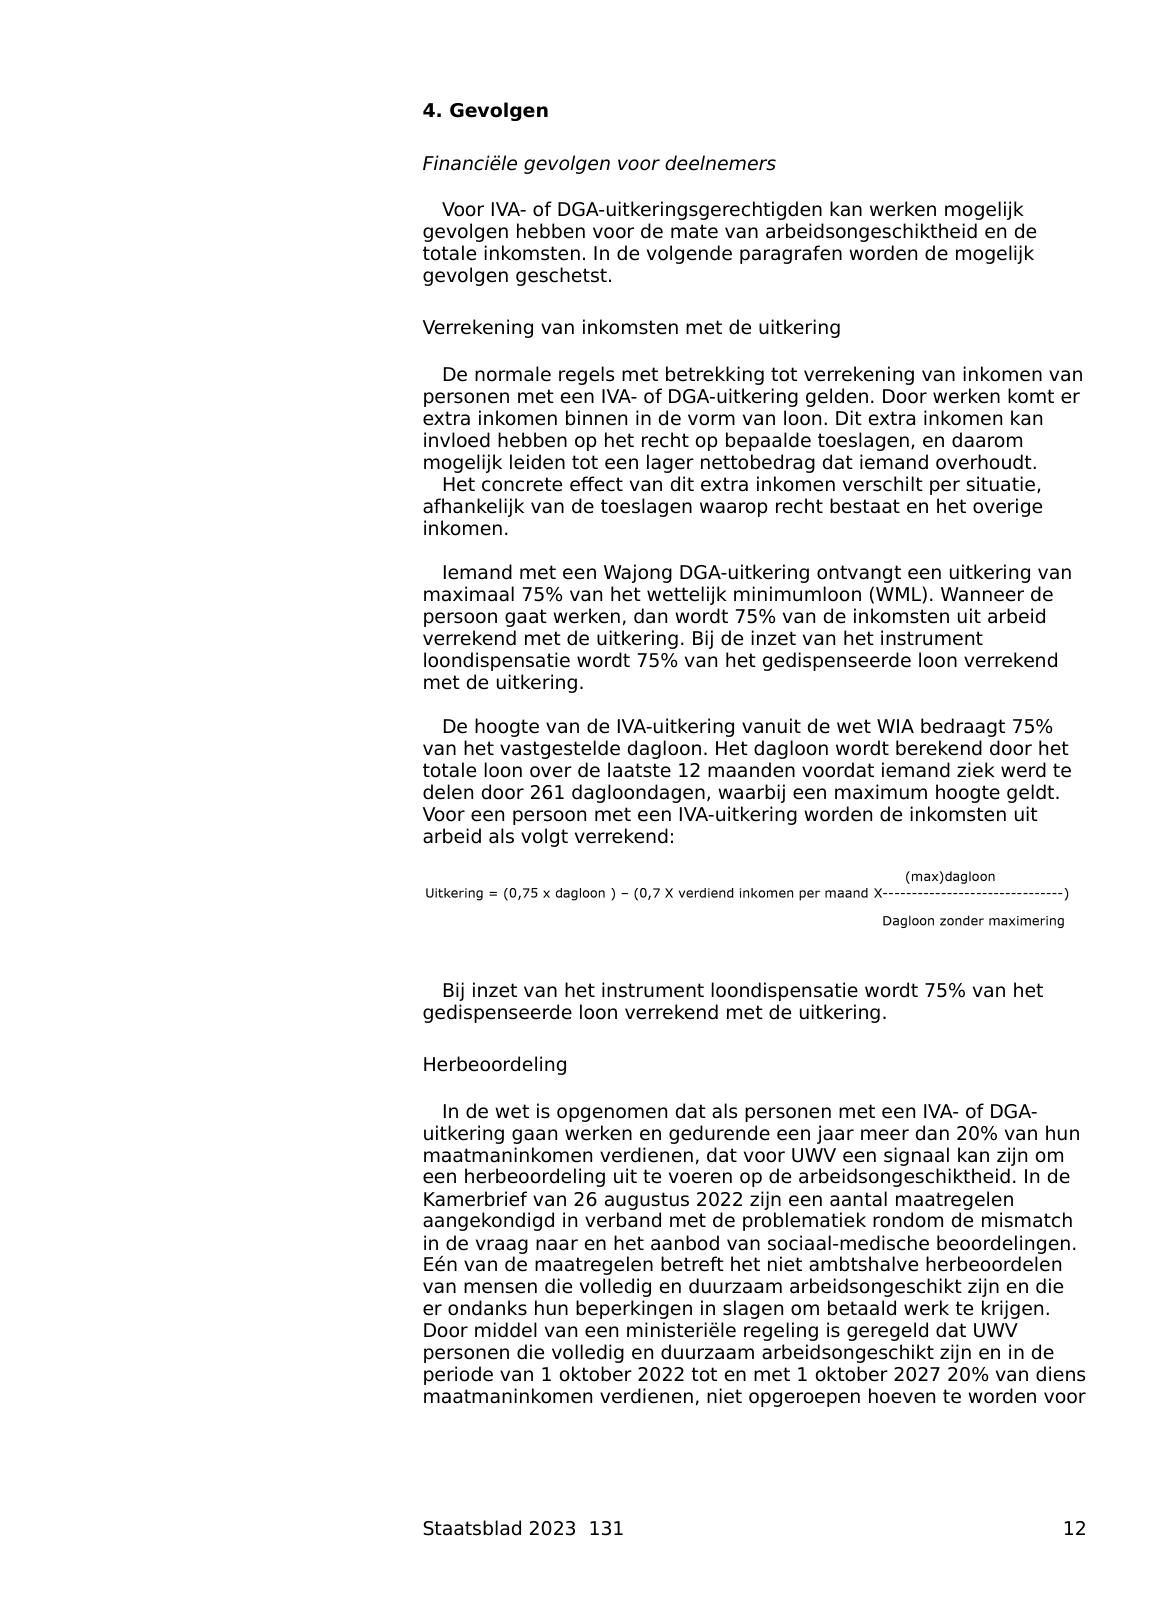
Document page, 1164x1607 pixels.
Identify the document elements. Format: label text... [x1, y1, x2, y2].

text In de wet is opgenomen dat als personen met een IVA- of DGA- uitkering gaan werken en gedurende een jaar meer dan 20% van hun maatmaninkomen verdienen, dat voor UWV een signaal kan zijn om een herbeoordeling uit te voeren op de arbeidsongeschiktheid. In de Kamerbrief van 26 augustus 2022 zijn een aantal maatregelen aangekondigd in verband met de problematiek rondom de mismatch in de vraag naar en het aanbod van sociaal-medische beoordelingen. Eén van de maatregelen betreft het niet ambtshalve herbeoordelen van mensen die volledig en duurzaam arbeidsongeschikt zijn en die er ondanks hun beperkingen in slagen om betaald werk te krijgen. Door middel van een ministeriële regeling is geregeld dat UWV personen die volledig en duurzaam arbeidsongeschikt zijn en in de periode van 1 oktober 2022 tot en met 1 oktober 2027 20% van diens maatmaninkomen verdienen, niet opgeroepen hoeven te worden voor [422, 1101, 1087, 1408]
text Voor IVA- of DGA-uitkeringsgerechtigden kan werken mogelijk gevolgen hebben voor de mate van arbeidsongeschiktheid en de totale inkomsten. In de volgende paragrafen worden de mogelijk gevolgen geschetst. [422, 199, 1087, 287]
text Iemand met een Wajong DGA-uitkering ontvangt een uitkering van maximaal 75% van het wettelijk minimumloon (WML). Wanneer de persoon gaat werken, dan wordt 75% van de inkomsten uit arbeid verrekend met de uitkering. Bij de inzet van het instrument loondispensatie wordt 75% van het gedispenseerde loon verrekend met de uitkering. [422, 562, 1087, 694]
subtitle Financiële gevolgen voor deelnemers [422, 152, 1087, 174]
text Het concrete effect van dit extra inkomen verschilt per situatie, afhankelijk van de toeslagen waarop recht bestaat en het overige inkomen. [422, 474, 1087, 540]
text De normale regels met betrekking tot verrekening van inkomen van personen met een IVA- of DGA-uitkering gelden. Door werken komt er extra inkomen binnen in de vorm van loon. Dit extra inkomen kan invloed hebben op het recht op bepaalde toeslagen, en daarom mogelijk leiden tot een lager nettobedrag dat iemand overhoudt. [422, 364, 1087, 474]
text De hoogte van de IVA-uitkering vanuit de wet WIA bedraagt 75% van het vastgestelde dagloon. Het dagloon wordt berekend door het totale loon over de laatste 12 maanden voordat iemand ziek werd te delen door 261 dagloondagen, waarbij een maximum hoogte geldt. Voor een persoon met een IVA-uitkering worden de inkomsten uit arbeid als volgt verrekend: [422, 716, 1087, 848]
subtitle 4. Gevolgen [422, 100, 1087, 122]
picture [422, 870, 1072, 936]
subtitle Verrekening van inkomsten met de uitkering [422, 317, 1087, 339]
subtitle Herbeoordeling [422, 1053, 1087, 1076]
text Bij inzet van het instrument loondispensatie wordt 75% van het gedispenseerde loon verrekend met de uitkering. [422, 979, 1087, 1023]
